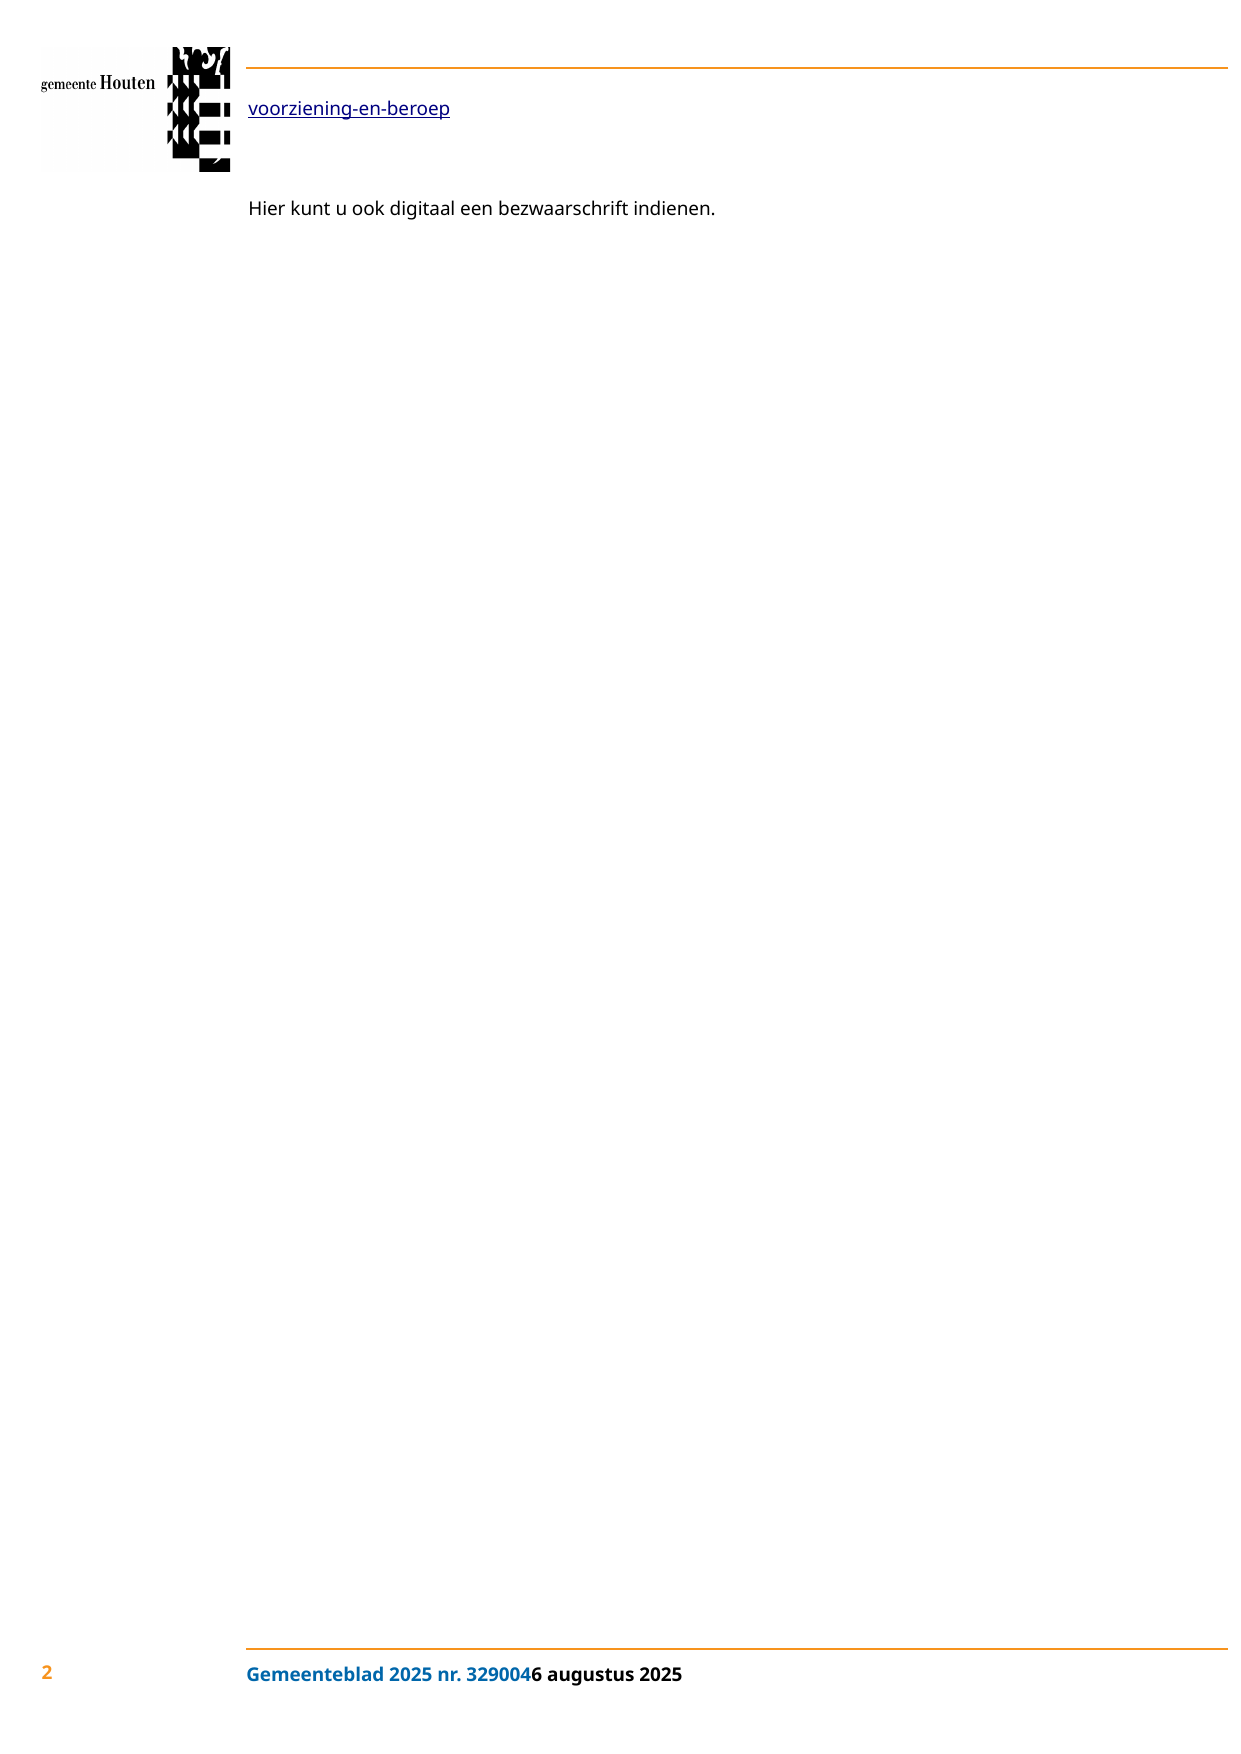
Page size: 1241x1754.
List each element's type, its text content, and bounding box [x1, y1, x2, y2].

text Hier kunt u ook digitaal een bezwaarschrift indienen. [248, 196, 1152, 221]
picture [41, 47, 231, 172]
text voorziening-en-beroep [248, 95, 1152, 121]
